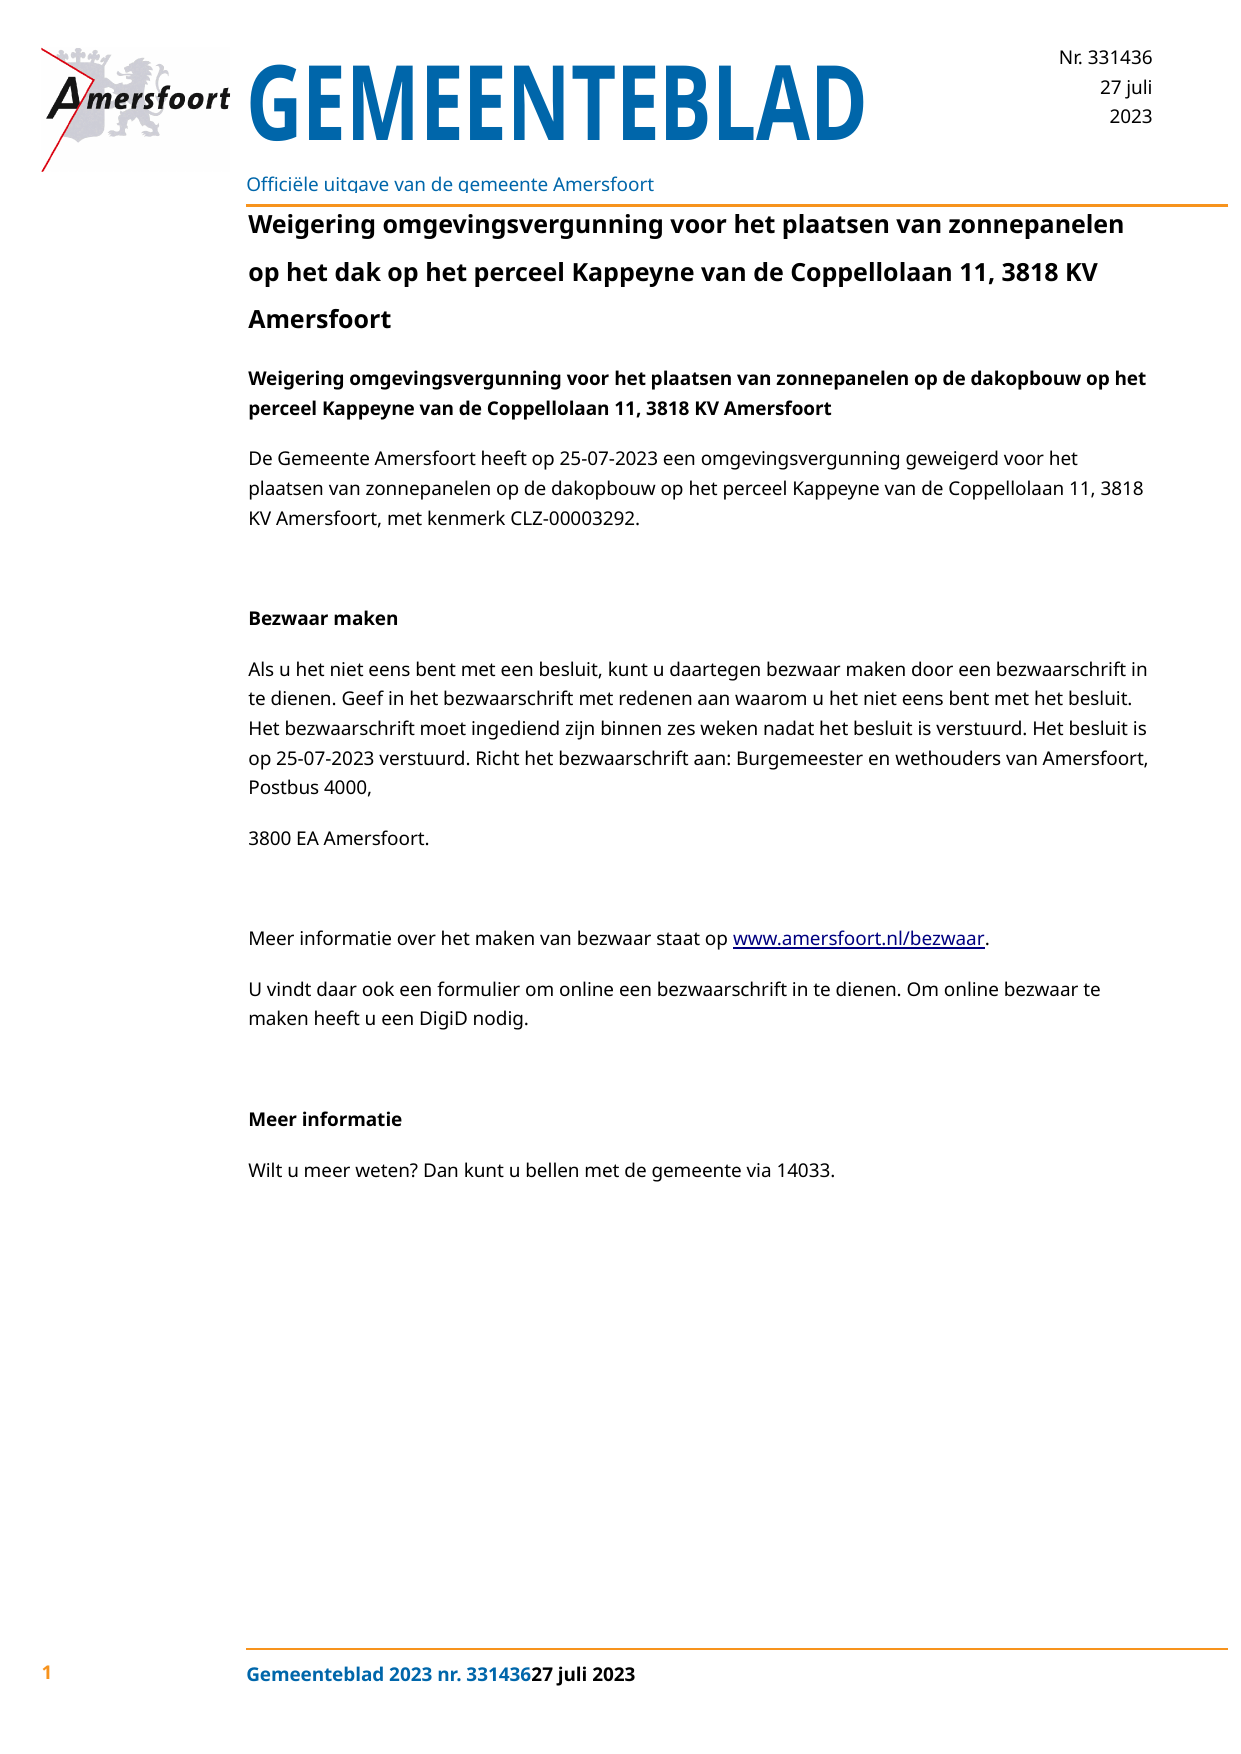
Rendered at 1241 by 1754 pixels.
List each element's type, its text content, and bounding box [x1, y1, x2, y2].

text Weigering omgevingsvergunning voor het plaatsen van zonnepanelen op het dak op het perceel Kappeyne van de Coppellolaan 11, 3818 KV Amersfoort [248, 207, 1152, 336]
text Als u het niet eens bent met een besluit, kunt u daartegen bezwaar maken door een bezwaarschrift in te dienen. Geef in het bezwaarschrift met redenen aan waarom u het niet eens bent met het besluit. Het bezwaarschrift moet ingediend zijn binnen zes weken nadat het besluit is verstuurd. Het besluit is op 25-07-2023 verstuurd. Richt het bezwaarschrift aan: Burgemeester en wethouders van Amersfoort, Postbus 4000, [248, 656, 1152, 800]
text Meer informatie over het maken van bezwaar staat op www.amersfoort.nl/bezwaar. [248, 926, 1152, 951]
picture [41, 47, 231, 172]
text Meer informatie [248, 1106, 1152, 1132]
text Wilt u meer weten? Dan kunt u bellen met de gemeente via 14033. [248, 1157, 1152, 1182]
text Weigering omgevingsvergunning voor het plaatsen van zonnepanelen op de dakopbouw op het perceel Kappeyne van de Coppellolaan 11, 3818 KV Amersfoort [248, 366, 1152, 421]
text U vindt daar ook een formulier om online een bezwaarschrift in te dienen. Om online bezwaar te maken heeft u een DigiD nodig. [248, 976, 1152, 1031]
text De Gemeente Amersfoort heeft op 25-07-2023 een omgevingsvergunning geweigerd voor het plaatsen van zonnepanelen op de dakopbouw op het perceel Kappeyne van de Coppellolaan 11, 3818 KV Amersfoort, met kenmerk CLZ-00003292. [248, 446, 1152, 530]
text 3800 EA Amersfoort. [248, 825, 1152, 850]
text Bezwaar maken [248, 606, 1152, 631]
